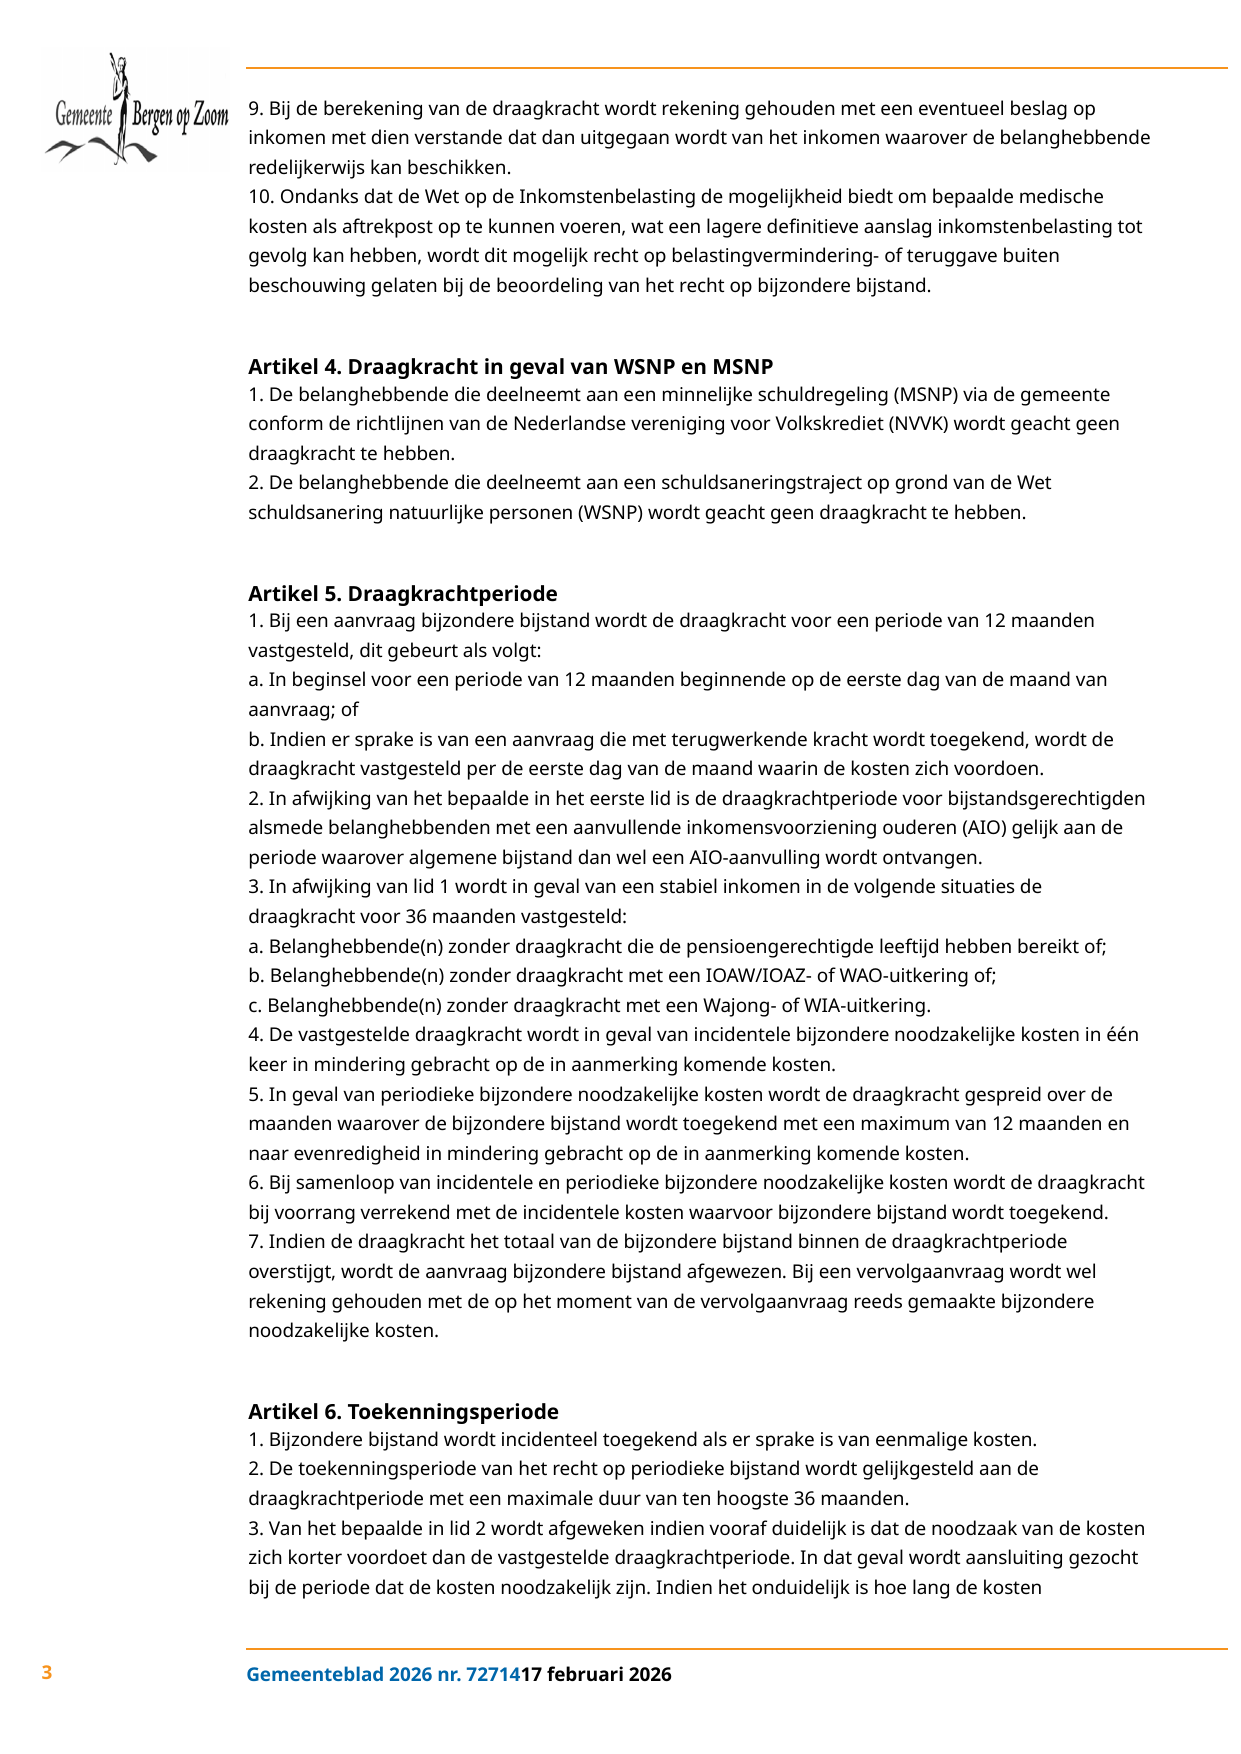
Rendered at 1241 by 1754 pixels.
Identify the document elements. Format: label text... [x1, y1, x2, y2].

text Artikel 6. Toekenningsperiode [248, 1397, 1152, 1426]
text 4. De vastgestelde draagkracht wordt in geval van incidentele bijzondere noodzakelijke kosten in één keer in mindering gebracht op de in aanmerking komende kosten. [248, 1022, 1152, 1077]
picture [41, 47, 231, 172]
text 9. Bij de berekening van de draagkracht wordt rekening gehouden met een eventueel beslag op inkomen met dien verstande dat dan uitgegaan wordt van het inkomen waarover de belanghebbende redelijkerwijs kan beschikken. [248, 95, 1152, 180]
text Artikel 4. Draagkracht in geval van WSNP en MSNP [248, 352, 1152, 381]
text 3. Van het bepaalde in lid 2 wordt afgeweken indien vooraf duidelijk is dat de noodzaak van de kosten zich korter voordoet dan de vastgestelde draagkrachtperiode. In dat geval wordt aansluiting gezocht bij de periode dat de kosten noodzakelijk zijn. Indien het onduidelijk is hoe lang de kosten [248, 1515, 1152, 1599]
text 2. De belanghebbende die deelneemt aan een schuldsaneringstraject op grond van de Wet schuldsanering natuurlijke personen (WSNP) wordt geacht geen draagkracht te hebben. [248, 469, 1152, 525]
text 6. Bij samenloop van incidentele en periodieke bijzondere noodzakelijke kosten wordt de draagkracht bij voorrang verrekend met de incidentele kosten waarvoor bijzondere bijstand wordt toegekend. [248, 1169, 1152, 1225]
text 1. Bij een aanvraag bijzondere bijstand wordt de draagkracht voor een periode van 12 maanden vastgesteld, dit gebeurt als volgt: [248, 607, 1152, 663]
text c. Belanghebbende(n) zonder draagkracht met een Wajong- of WIA-uitkering. [248, 992, 1152, 1018]
text 1. Bijzondere bijstand wordt incidenteel toegekend als er sprake is van eenmalige kosten. [248, 1426, 1152, 1452]
text 2. De toekenningsperiode van het recht op periodieke bijstand wordt gelijkgesteld aan de draagkrachtperiode met een maximale duur van ten hoogste 36 maanden. [248, 1456, 1152, 1511]
text 7. Indien de draagkracht het totaal van de bijzondere bijstand binnen de draagkrachtperiode overstijgt, wordt de aanvraag bijzondere bijstand afgewezen. Bij een vervolgaanvraag wordt wel rekening gehouden met de op het moment van de vervolgaanvraag reeds gemaakte bijzondere noodzakelijke kosten. [248, 1229, 1152, 1343]
text a. In beginsel voor een periode van 12 maanden beginnende op de eerste dag van de maand van aanvraag; of [248, 667, 1152, 722]
text 2. In afwijking van het bepaalde in het eerste lid is de draagkrachtperiode voor bijstandsgerechtigden alsmede belanghebbenden met een aanvullende inkomensvoorziening ouderen (AIO) gelijk aan de periode waarover algemene bijstand dan wel een AIO-aanvulling wordt ontvangen. [248, 785, 1152, 870]
text a. Belanghebbende(n) zonder draagkracht die de pensioengerechtigde leeftijd hebben bereikt of; [248, 933, 1152, 959]
text b. Indien er sprake is van een aanvraag die met terugwerkende kracht wordt toegekend, wordt de draagkracht vastgesteld per de eerste dag van de maand waarin de kosten zich voordoen. [248, 726, 1152, 781]
text b. Belanghebbende(n) zonder draagkracht met een IOAW/IOAZ- of WAO-uitkering of; [248, 962, 1152, 988]
text 3. In afwijking van lid 1 wordt in geval van een stabiel inkomen in de volgende situaties de draagkracht voor 36 maanden vastgesteld: [248, 874, 1152, 929]
text Artikel 5. Draagkrachtperiode [248, 579, 1152, 607]
text 1. De belanghebbende die deelneemt aan een minnelijke schuldregeling (MSNP) via de gemeente conform de richtlijnen van de Nederlandse vereniging voor Volkskrediet (NVVK) wordt geacht geen draagkracht te hebben. [248, 381, 1152, 466]
text 10. Ondanks dat de Wet op de Inkomstenbelasting de mogelijkheid biedt om bepaalde medische kosten als aftrekpost op te kunnen voeren, wat een lagere definitieve aanslag inkomstenbelasting tot gevolg kan hebben, wordt dit mogelijk recht op belastingvermindering- of teruggave buiten beschouwing gelaten bij de beoordeling van het recht op bijzondere bijstand. [248, 183, 1152, 298]
text 5. In geval van periodieke bijzondere noodzakelijke kosten wordt de draagkracht gespreid over de maanden waarover de bijzondere bijstand wordt toegekend met een maximum van 12 maanden en naar evenredigheid in mindering gebracht op de in aanmerking komende kosten. [248, 1081, 1152, 1166]
